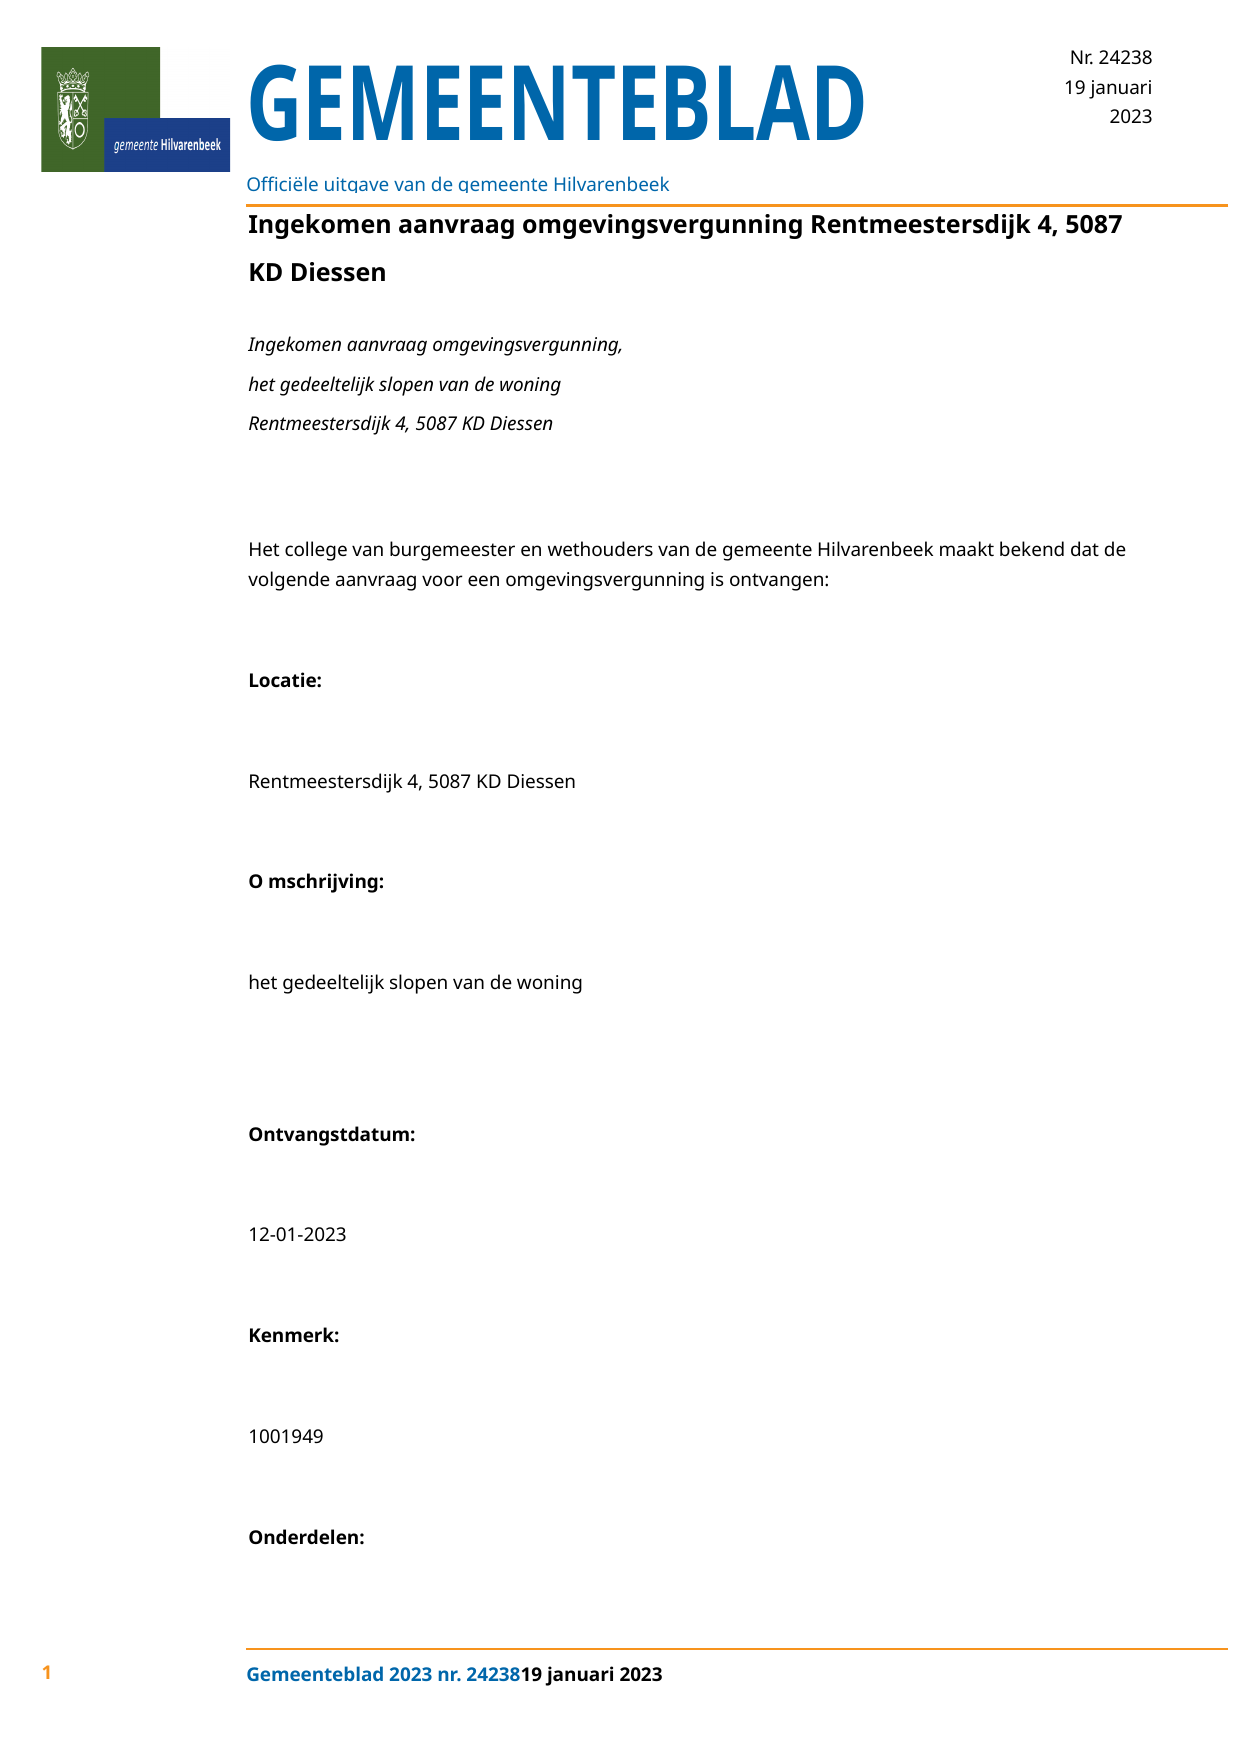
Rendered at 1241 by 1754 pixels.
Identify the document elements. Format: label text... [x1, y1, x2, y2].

text Rentmeestersdijk 4, 5087 KD Diessen [248, 410, 1152, 436]
text Locatie: [248, 667, 1152, 693]
text het gedeeltelijk slopen van de woning [248, 371, 1152, 396]
text 12-01-2023 [248, 1222, 1152, 1247]
text O mschrijving: [248, 869, 1152, 894]
text Ingekomen aanvraag omgevingsvergunning Rentmeestersdijk 4, 5087 KD Diessen [248, 207, 1152, 288]
text Onderdelen: [248, 1524, 1152, 1550]
text Kenmerk: [248, 1322, 1152, 1348]
text het gedeeltelijk slopen van de woning [248, 969, 1152, 995]
text Ontvangstdatum: [248, 1121, 1152, 1146]
text Rentmeestersdijk 4, 5087 KD Diessen [248, 768, 1152, 793]
text Het college van burgemeester en wethouders van de gemeente Hilvarenbeek maakt bekend dat de volgende aanvraag voor een omgevingsvergunning is ontvangen: [248, 537, 1152, 592]
picture [41, 47, 231, 172]
text Ingekomen aanvraag omgevingsvergunning, [248, 331, 1152, 357]
text 1001949 [248, 1423, 1152, 1449]
